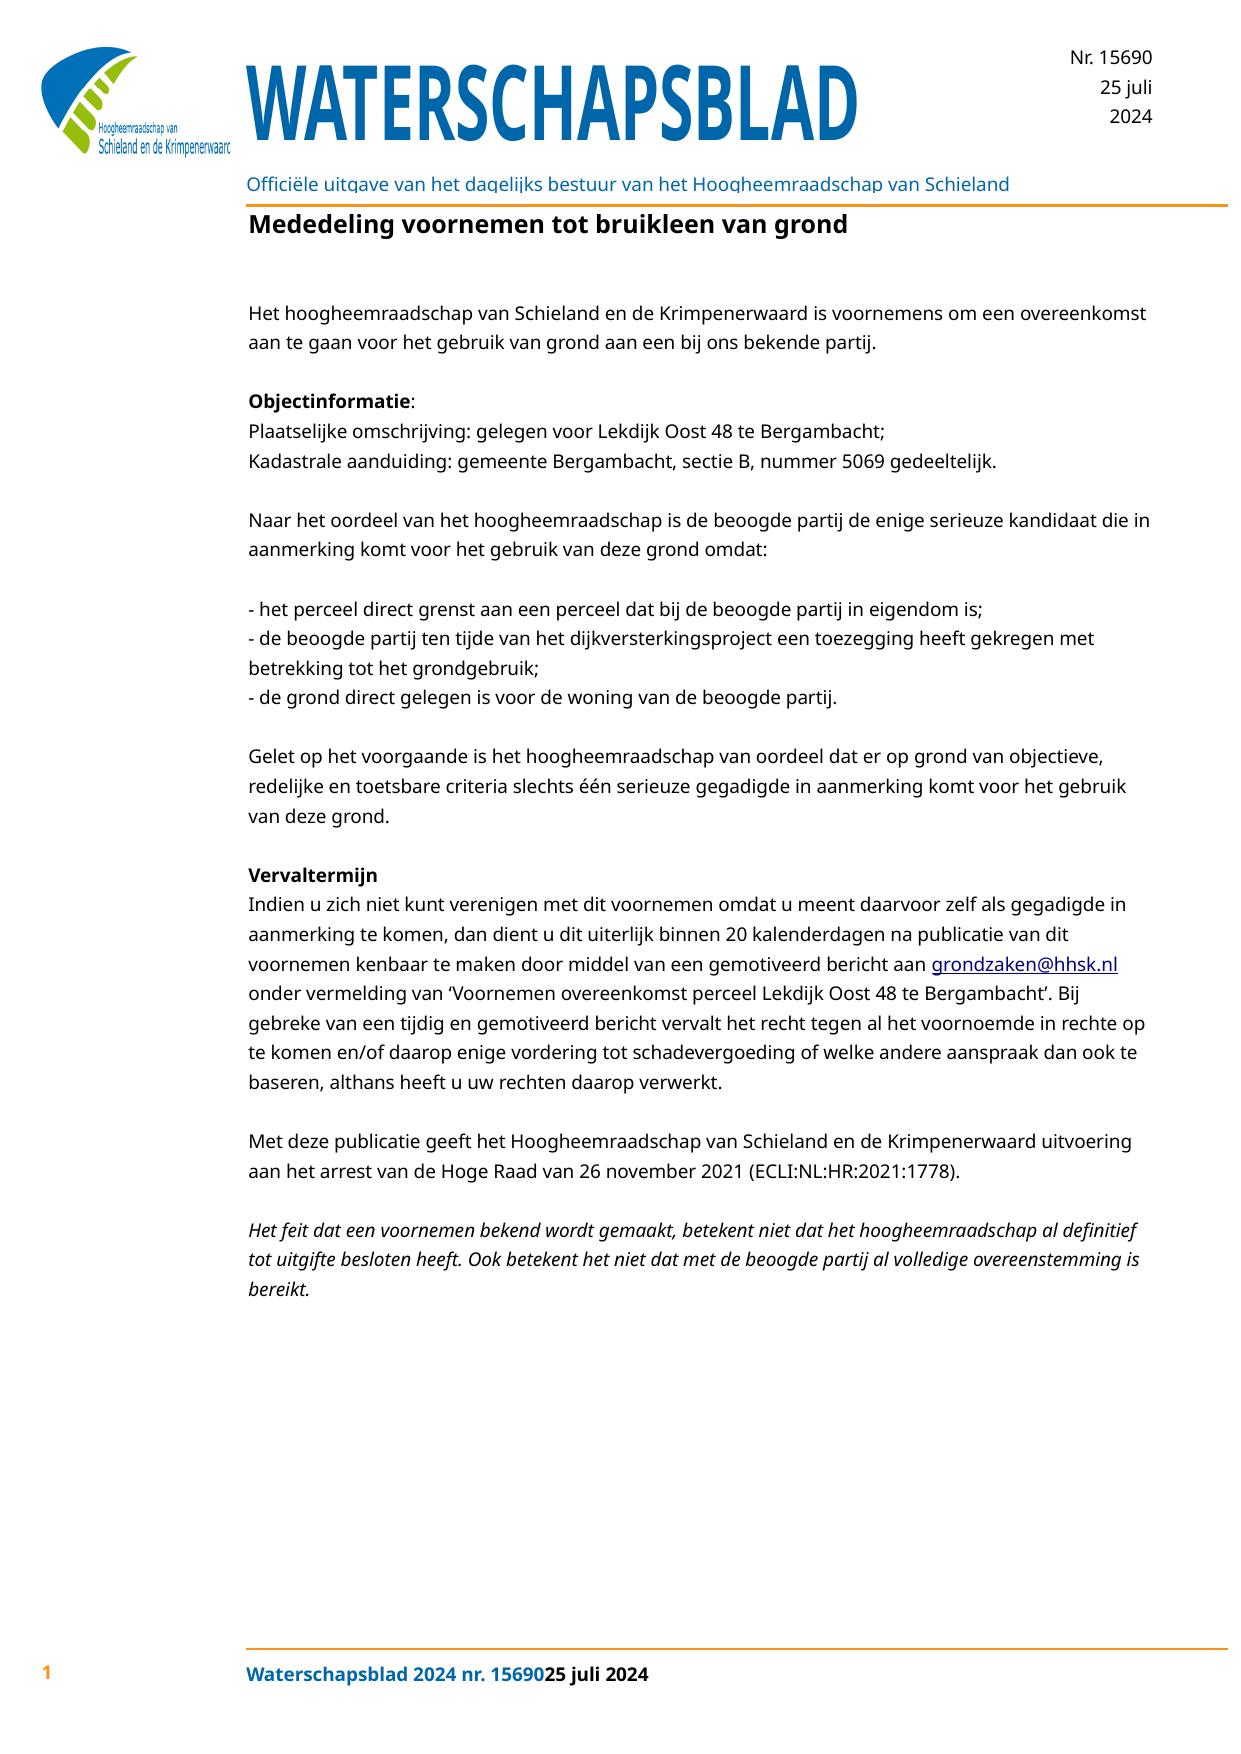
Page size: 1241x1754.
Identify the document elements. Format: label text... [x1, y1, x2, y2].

text Kadastrale aanduiding: gemeente Bergambacht, sectie B, nummer 5069 gedeeltelijk. [248, 448, 1152, 473]
text Het feit dat een voornemen bekend wordt gemaakt, betekent niet dat het hoogheemraadschap al definitief tot uitgifte besloten heeft. Ook betekent het niet dat met de beoogde partij al volledige overeenstemming is bereikt. [248, 1217, 1152, 1302]
text Gelet op het voorgaande is het hoogheemraadschap van oordeel dat er op grond van objectieve, redelijke en toetsbare criteria slechts één serieuze gegadigde in aanmerking komt voor het gebruik van deze grond. [248, 744, 1152, 828]
picture [41, 47, 231, 172]
text - het perceel direct grenst aan een perceel dat bij de beoogde partij in eigendom is; [248, 596, 1152, 621]
text Het hoogheemraadschap van Schieland en de Krimpenerwaard is voornemens om een overeenkomst aan te gaan voor het gebruik van grond aan een bij ons bekende partij. [248, 300, 1152, 355]
text Naar het oordeel van het hoogheemraadschap is de beoogde partij de enige serieuze kandidaat die in aanmerking komt voor het gebruik van deze grond omdat: [248, 507, 1152, 562]
text Mededeling voornemen tot bruikleen van grond [248, 207, 1152, 241]
text Vervaltermijn [248, 862, 1152, 888]
text - de beoogde partij ten tijde van het dijkversterkingsproject een toezegging heeft gekregen met betrekking tot het grondgebruik; [248, 625, 1152, 681]
text Indien u zich niet kunt verenigen met dit voornemen omdat u meent daarvoor zelf als gegadigde in aanmerking te komen, dan dient u dit uiterlijk binnen 20 kalenderdagen na publicatie van dit voornemen kenbaar te maken door middel van een gemotiveerd bericht aan grondzaken@hhsk.nl onder vermelding van ‘Voornemen overeenkomst perceel Lekdijk Oost 48 te Bergambacht’. Bij gebreke van een tijdig en gemotiveerd bericht vervalt het recht tegen al het voornoemde in rechte op te komen en/of daarop enige vordering tot schadevergoeding of welke andere aanspraak dan ook te baseren, althans heeft u uw rechten daarop verwerkt. [248, 892, 1152, 1095]
text Objectinformatie: [248, 389, 1152, 414]
text Plaatselijke omschrijving: gelegen voor Lekdijk Oost 48 te Bergambacht; [248, 418, 1152, 444]
text - de grond direct gelegen is voor de woning van de beoogde partij. [248, 684, 1152, 710]
text Met deze publicatie geeft het Hoogheemraadschap van Schieland en de Krimpenerwaard uitvoering aan het arrest van de Hoge Raad van 26 november 2021 (ECLI:NL:HR:2021:1778). [248, 1128, 1152, 1183]
